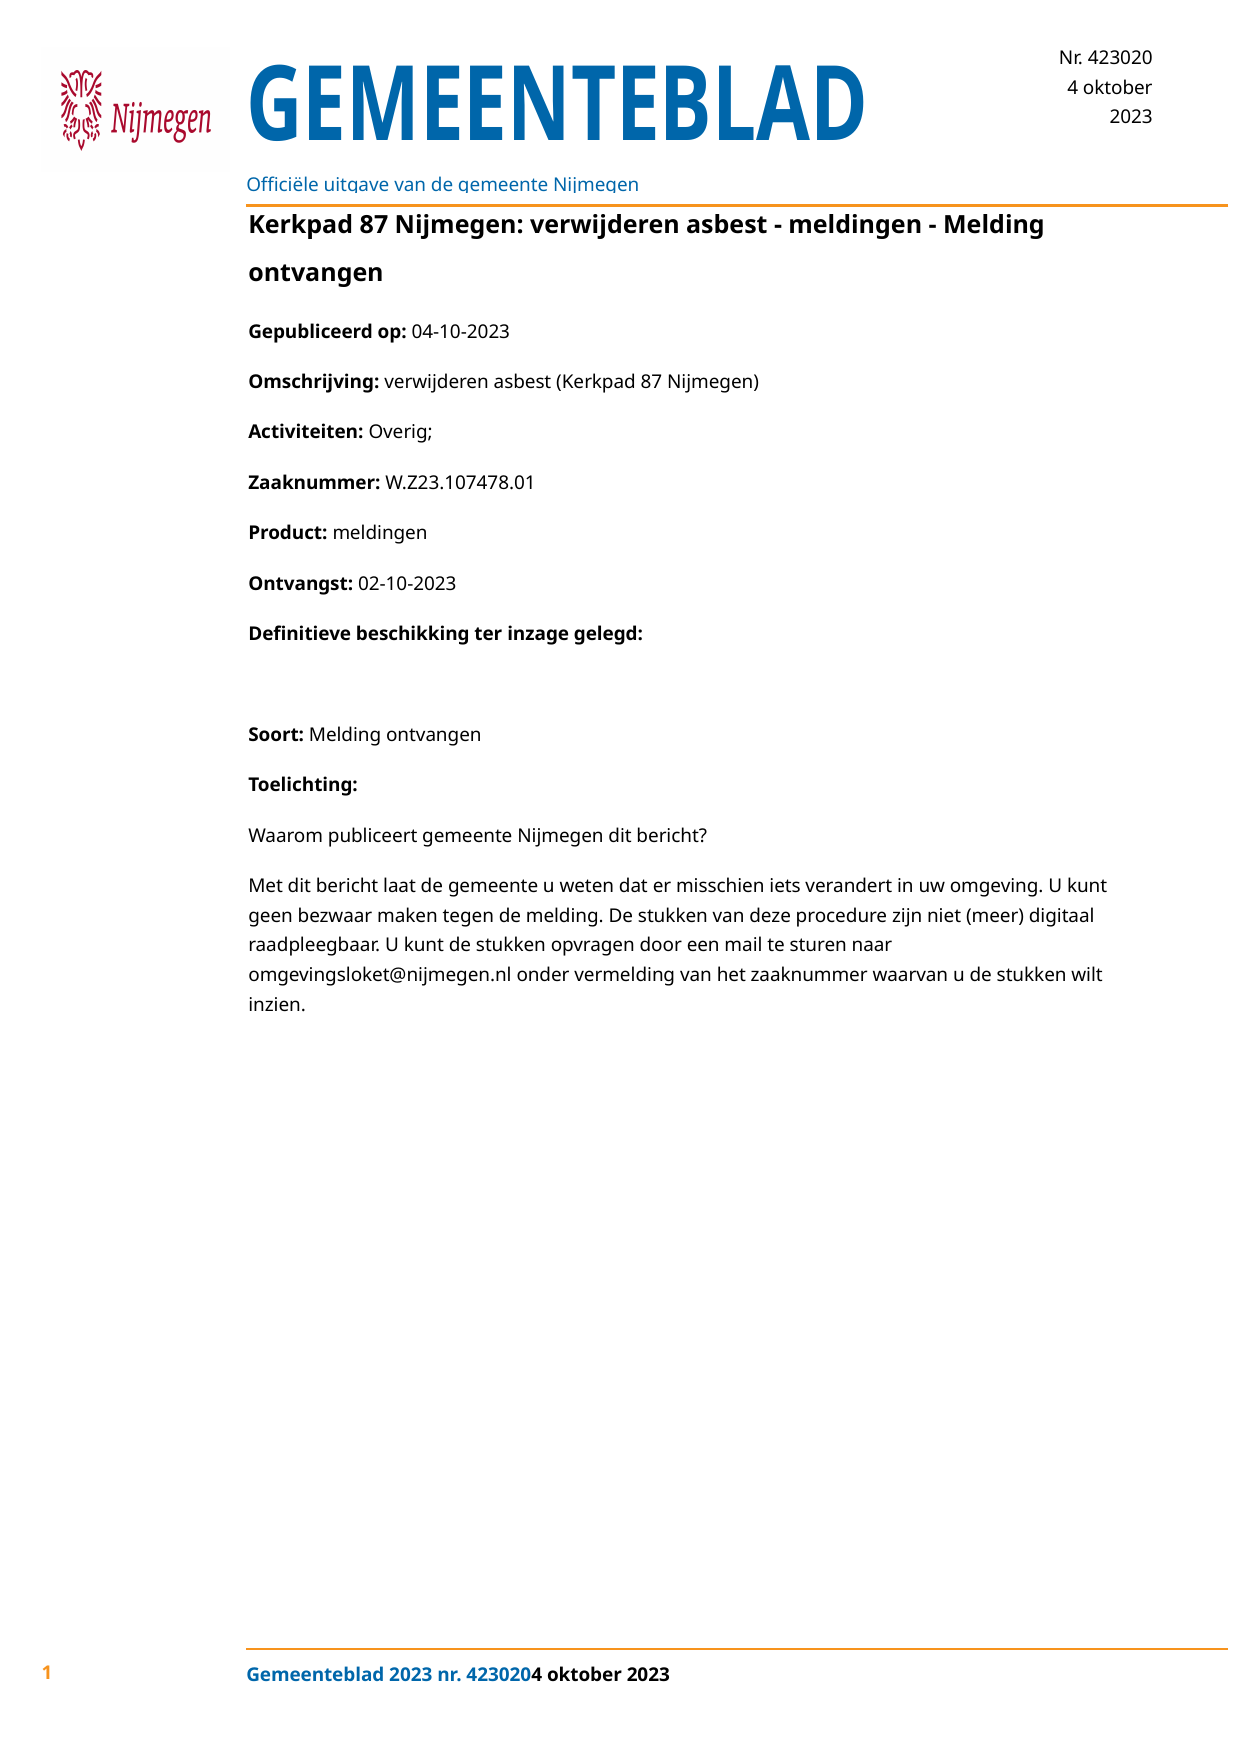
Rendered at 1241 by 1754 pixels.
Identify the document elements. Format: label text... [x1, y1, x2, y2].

text Met dit bericht laat de gemeente u weten dat er misschien iets verandert in uw omgeving. U kunt geen bezwaar maken tegen de melding. De stukken van deze procedure zijn niet (meer) digitaal raadpleegbaar. U kunt de stukken opvragen door een mail te sturen naar omgevingsloket@nijmegen.nl onder vermelding van het zaaknummer waarvan u de stukken wilt inzien. [248, 872, 1152, 1017]
text Toelichting: [248, 772, 1152, 797]
text Activiteiten: Overig; [248, 419, 1152, 444]
text Gepubliceerd op: 04-10-2023 [248, 318, 1152, 344]
text Zaaknummer: W.Z23.107478.01 [248, 469, 1152, 495]
text Ontvangst: 02-10-2023 [248, 570, 1152, 596]
text Omschrijving: verwijderen asbest (Kerkpad 87 Nijmegen) [248, 368, 1152, 394]
text Kerkpad 87 Nijmegen: verwijderen asbest - meldingen - Melding ontvangen [248, 207, 1152, 288]
picture [41, 47, 231, 172]
text Waarom publiceert gemeente Nijmegen dit bericht? [248, 822, 1152, 848]
text Product: meldingen [248, 519, 1152, 545]
text Soort: Melding ontvangen [248, 721, 1152, 747]
text Definitieve beschikking ter inzage gelegd: [248, 620, 1152, 646]
